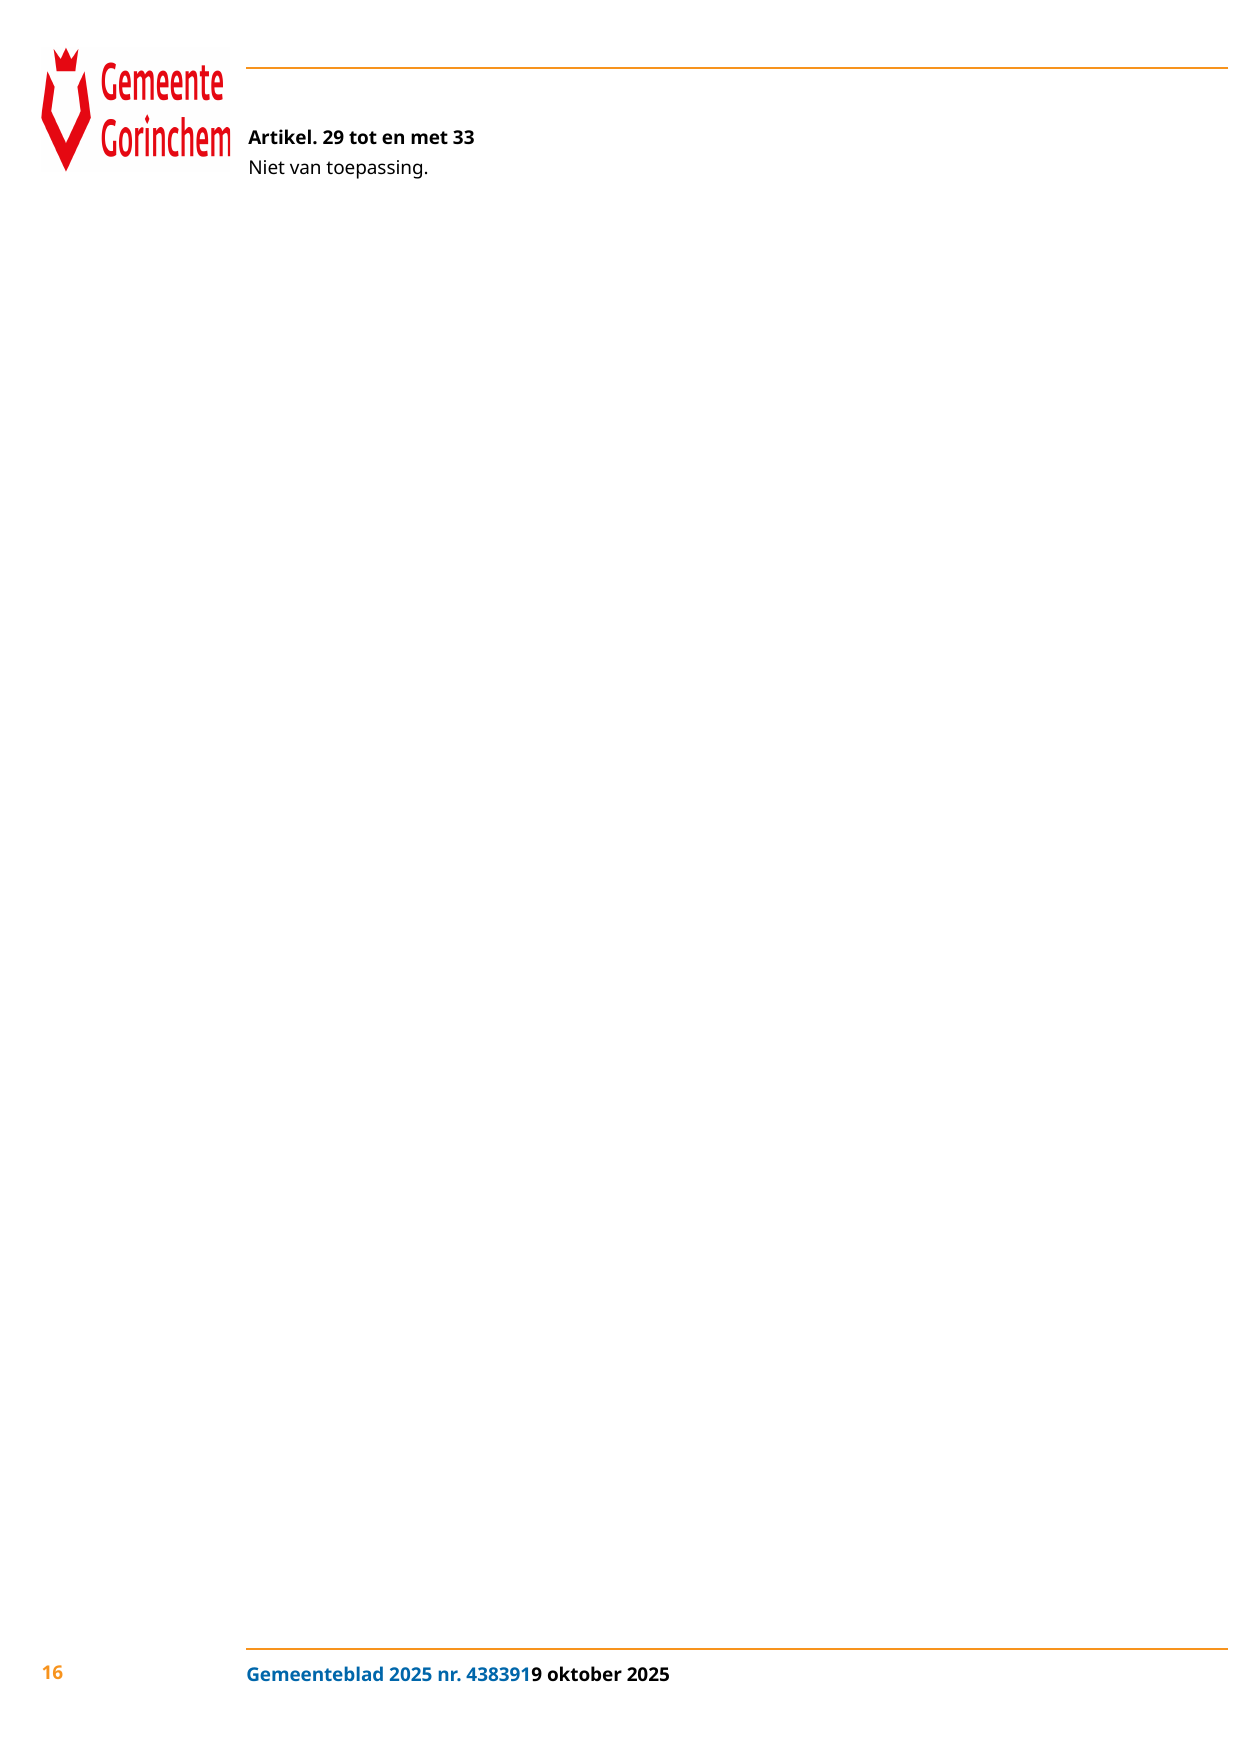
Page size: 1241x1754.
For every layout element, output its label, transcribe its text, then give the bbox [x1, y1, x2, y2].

text Niet van toepassing. [248, 154, 1152, 180]
picture [41, 47, 231, 172]
text Artikel. 29 tot en met 33 [248, 124, 1152, 150]
